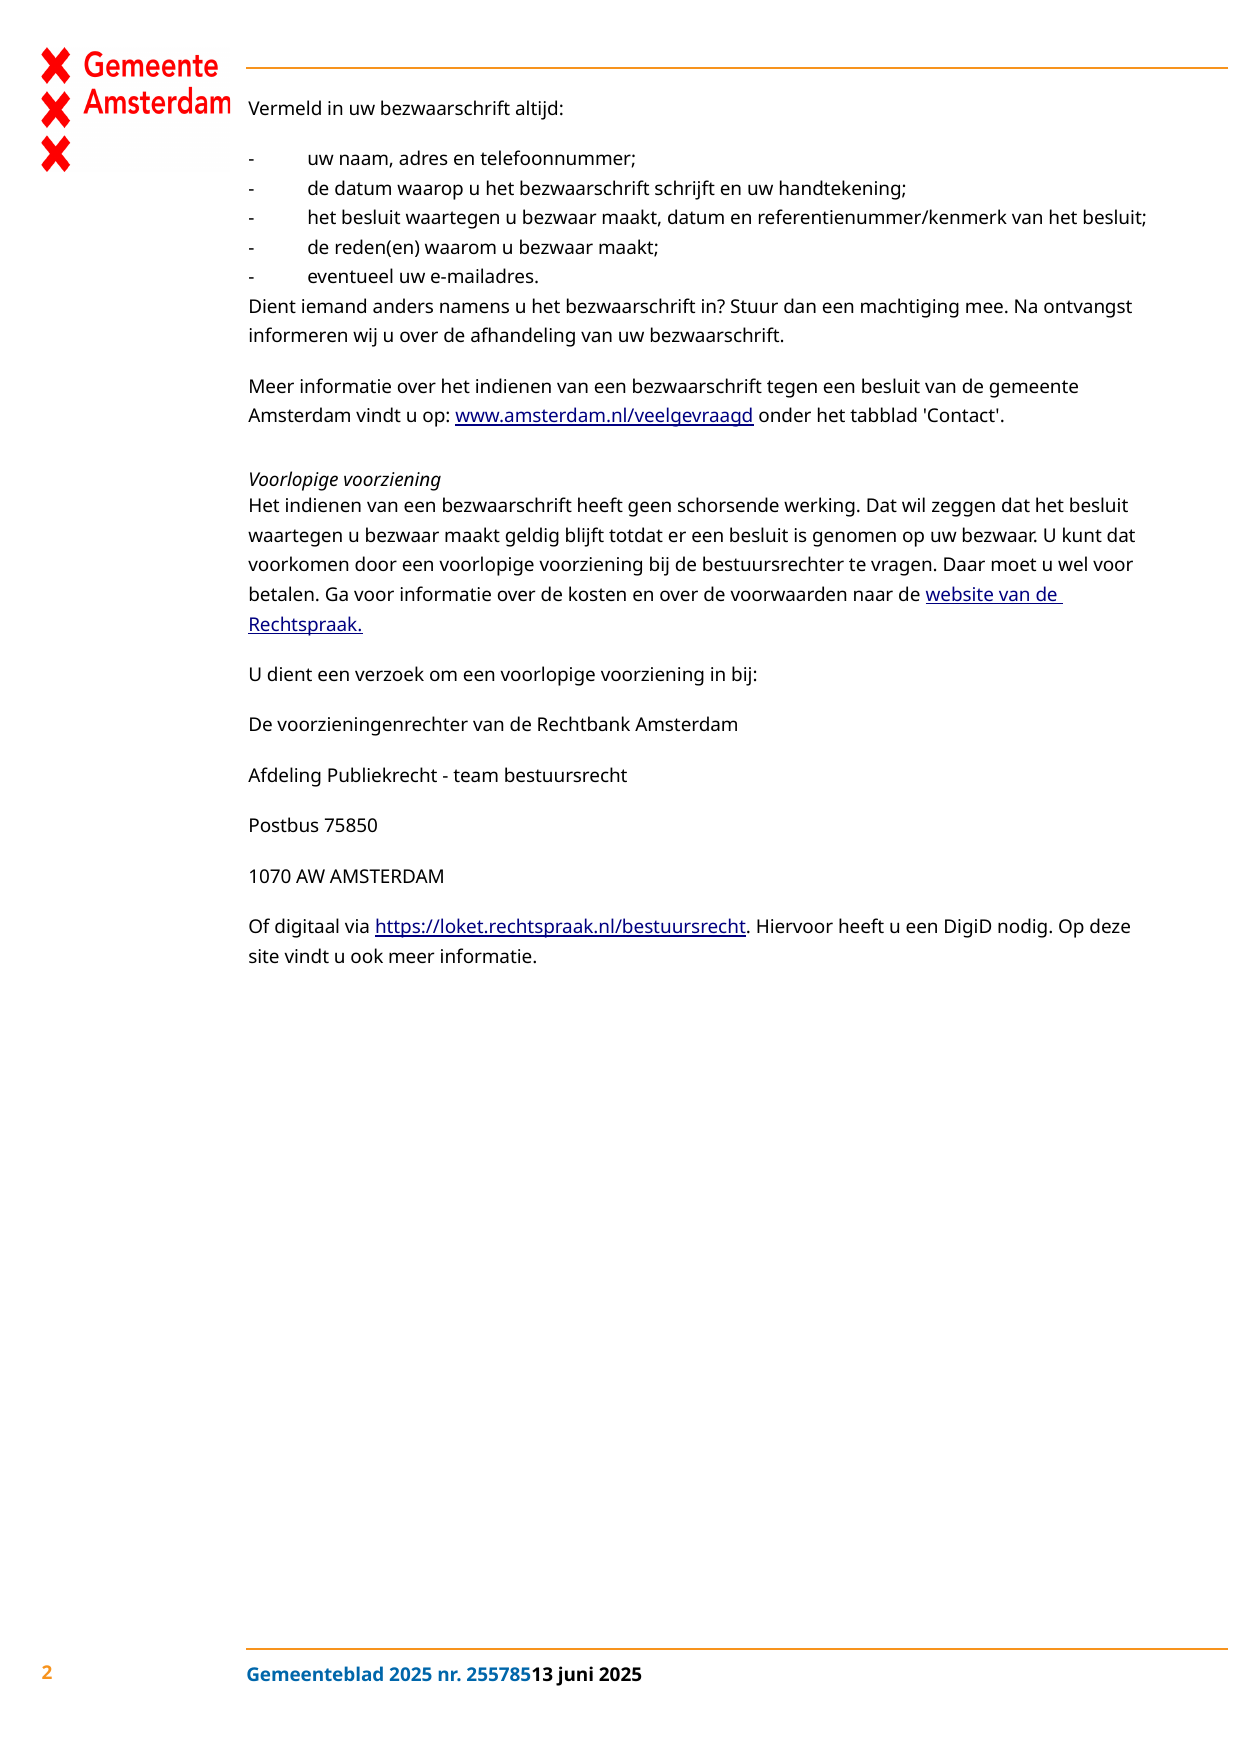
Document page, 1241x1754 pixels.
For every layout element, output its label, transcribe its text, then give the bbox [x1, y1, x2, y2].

text U dient een verzoek om een voorlopige voorziening in bij: [248, 661, 1152, 687]
text De voorzieningenrechter van de Rechtbank Amsterdam [248, 712, 1152, 737]
list het besluit waartegen u bezwaar maakt, datum en referentienummer/kenmerk van het besluit; [248, 204, 1152, 230]
text Voorlopige voorziening [248, 467, 1152, 492]
picture [41, 47, 231, 172]
text Het indienen van een bezwaarschrift heeft geen schorsende werking. Dat wil zeggen dat het besluit waartegen u bezwaar maakt geldig blijft totdat er een besluit is genomen op uw bezwaar. U kunt dat voorkomen door een voorlopige voorziening bij de bestuursrechter te vragen. Daar moet u wel voor betalen. Ga voor informatie over de kosten en over de voorwaarden naar de website van de Rechtspraak. [248, 492, 1152, 636]
list de reden(en) waarom u bezwaar maakt; [248, 234, 1152, 260]
text Postbus 75850 [248, 812, 1152, 838]
text Vermeld in uw bezwaarschrift altijd: [248, 95, 1152, 121]
list de datum waarop u het bezwaarschrift schrijft en uw handtekening; [248, 175, 1152, 201]
text 1070 AW AMSTERDAM [248, 863, 1152, 888]
text Of digitaal via https://loket.rechtspraak.nl/bestuursrecht. Hiervoor heeft u een DigiD nodig. Op deze site vindt u ook meer informatie. [248, 913, 1152, 968]
text Afdeling Publiekrecht - team bestuursrecht [248, 762, 1152, 788]
list eventueel uw e-mailadres. [248, 263, 1152, 289]
text Meer informatie over het indienen van een bezwaarschrift tegen een besluit van de gemeente Amsterdam vindt u op: www.amsterdam.nl/veelgevraagd onder het tabblad 'Contact'. [248, 373, 1152, 428]
list uw naam, adres en telefoonnummer; [248, 145, 1152, 171]
text Dient iemand anders namens u het bezwaarschrift in? Stuur dan een machtiging mee. Na ontvangst informeren wij u over de afhandeling van uw bezwaarschrift. [248, 293, 1152, 348]
